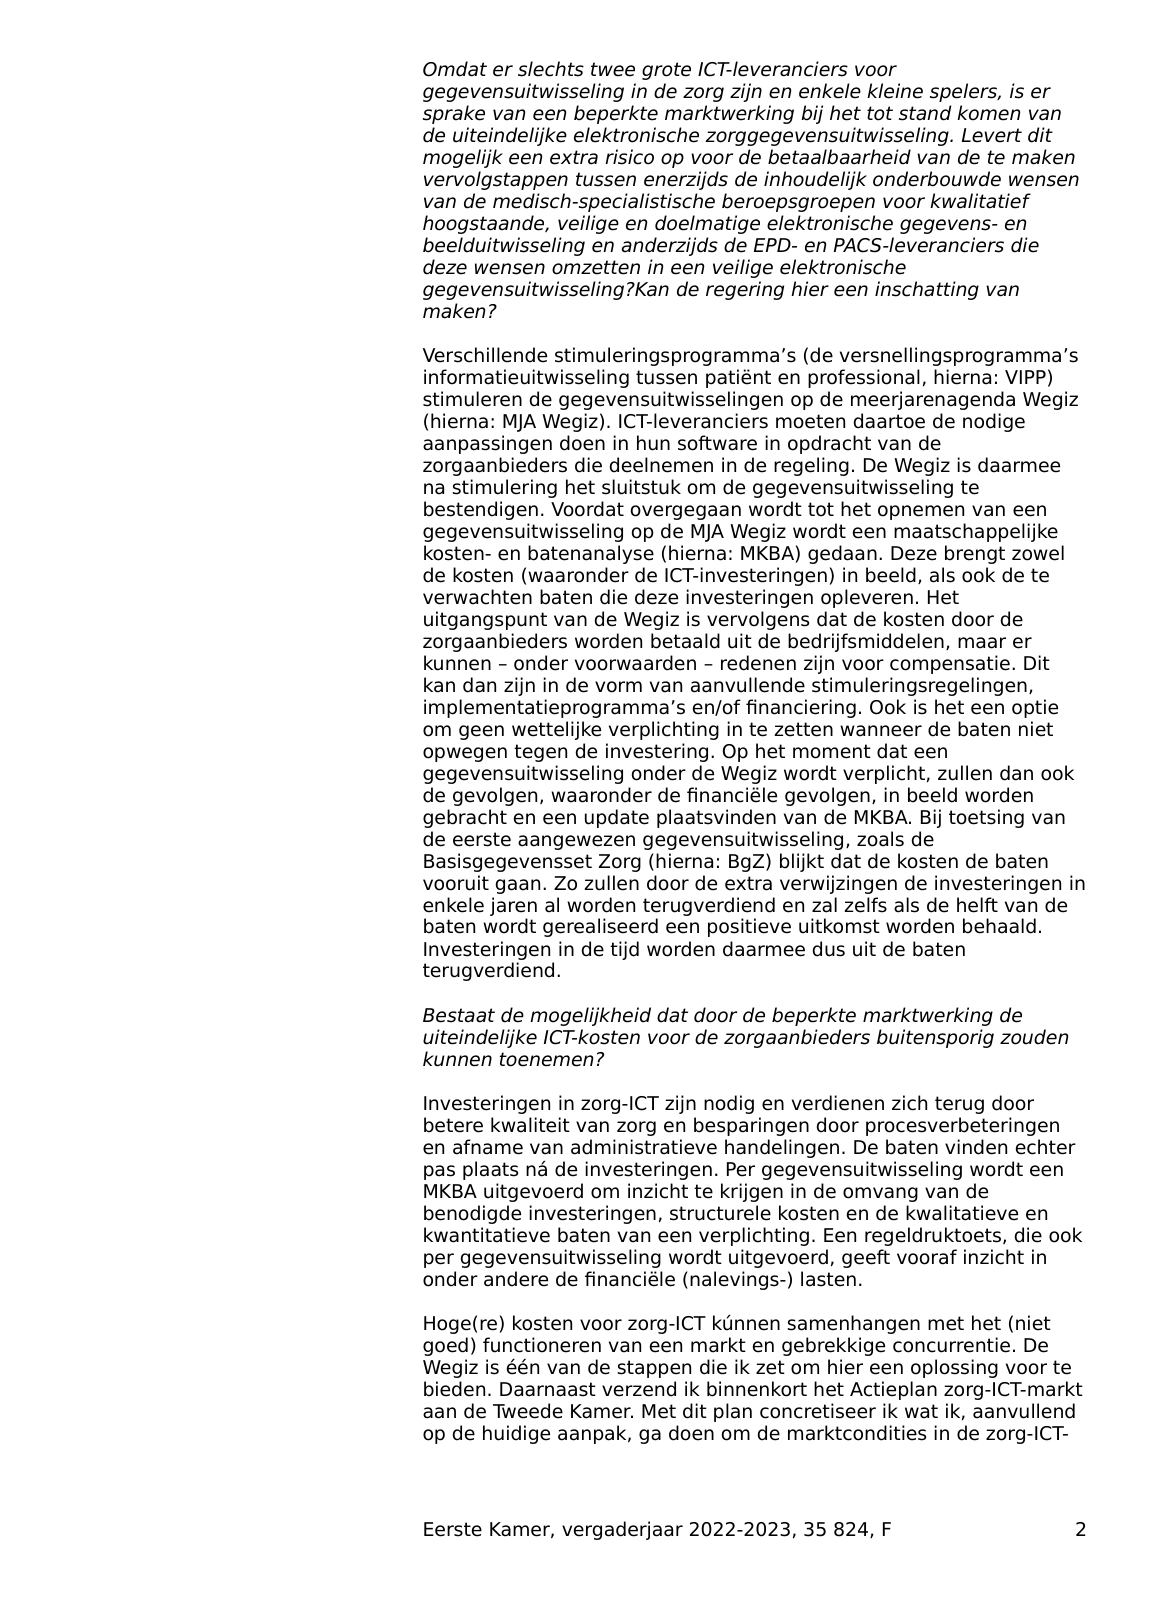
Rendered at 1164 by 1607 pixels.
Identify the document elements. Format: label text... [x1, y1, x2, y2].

text Investeringen in zorg-ICT zijn nodig en verdienen zich terug door betere kwaliteit van zorg en besparingen door procesverbeteringen en afname van administratieve handelingen. De baten vinden echter pas plaats ná de investeringen. Per gegevensuitwisseling wordt een MKBA uitgevoerd om inzicht te krijgen in de omvang van de benodigde investeringen, structurele kosten en de kwalitatieve en kwantitatieve baten van een verplichting. Een regeldruktoets, die ook per gegevensuitwisseling wordt uitgevoerd, geeft vooraf inzicht in onder andere de financiële (nalevings-) lasten. [422, 1093, 1087, 1291]
text Verschillende stimuleringsprogramma’s (de versnellingsprogramma’s informatieuitwisseling tussen patiënt en professional, hierna: VIPP) stimuleren de gegevensuitwisselingen op de meerjarenagenda Wegiz (hierna: MJA Wegiz). ICT-leveranciers moeten daartoe de nodige aanpassingen doen in hun software in opdracht van de zorgaanbieders die deelnemen in de regeling. De Wegiz is daarmee na stimulering het sluitstuk om de gegevensuitwisseling te bestendigen. Voordat overgegaan wordt tot het opnemen van een gegevensuitwisseling op de MJA Wegiz wordt een maatschappelijke kosten- en batenanalyse (hierna: MKBA) gedaan. Deze brengt zowel de kosten (waaronder de ICT-investeringen) in beeld, als ook de te verwachten baten die deze investeringen opleveren. Het uitgangspunt van de Wegiz is vervolgens dat de kosten door de zorgaanbieders worden betaald uit de bedrijfsmiddelen, maar er kunnen – onder voorwaarden – redenen zijn voor compensatie. Dit kan dan zijn in de vorm van aanvullende stimuleringsregelingen, implementatieprogramma’s en/of financiering. Ook is het een optie om geen wettelijke verplichting in te zetten wanneer de baten niet opwegen tegen de investering. Op het moment dat een gegevensuitwisseling onder de Wegiz wordt verplicht, zullen dan ook de gevolgen, waaronder de financiële gevolgen, in beeld worden gebracht en een update plaatsvinden van de MKBA. Bij toetsing van de eerste aangewezen gegevensuitwisseling, zoals de Basisgegevensset Zorg (hierna: BgZ) blijkt dat de kosten de baten vooruit gaan. Zo zullen door de extra verwijzingen de investeringen in enkele jaren al worden terugverdiend en zal zelfs als de helft van de baten wordt gerealiseerd een positieve uitkomst worden behaald. Investeringen in de tijd worden daarmee dus uit de baten terugverdiend. [422, 345, 1087, 982]
text Omdat er slechts twee grote ICT-leveranciers voor gegevensuitwisseling in de zorg zijn en enkele kleine spelers, is er sprake van een beperkte marktwerking bij het tot stand komen van de uiteindelijke elektronische zorggegevensuitwisseling. Levert dit mogelijk een extra risico op voor de betaalbaarheid van de te maken vervolgstappen tussen enerzijds de inhoudelijk onderbouwde wensen van de medisch-specialistische beroepsgroepen voor kwalitatief hoogstaande, veilige en doelmatige elektronische gegevens- en beelduitwisseling en anderzijds de EPD- en PACS-leveranciers die deze wensen omzetten in een veilige elektronische gegevensuitwisseling?Kan de regering hier een inschatting van maken? [422, 59, 1087, 323]
text Bestaat de mogelijkheid dat door de beperkte marktwerking de uiteindelijke ICT-kosten voor de zorgaanbieders buitensporig zouden kunnen toenemen? [422, 1004, 1087, 1071]
text Hoge(re) kosten voor zorg-ICT kúnnen samenhangen met het (niet goed) functioneren van een markt en gebrekkige concurrentie. De Wegiz is één van de stappen die ik zet om hier een oplossing voor te bieden. Daarnaast verzend ik binnenkort het Actieplan zorg-ICT-markt aan de Tweede Kamer. Met dit plan concretiseer ik wat ik, aanvullend op de huidige aanpak, ga doen om de marktcondities in de zorg-ICT- [422, 1313, 1087, 1444]
